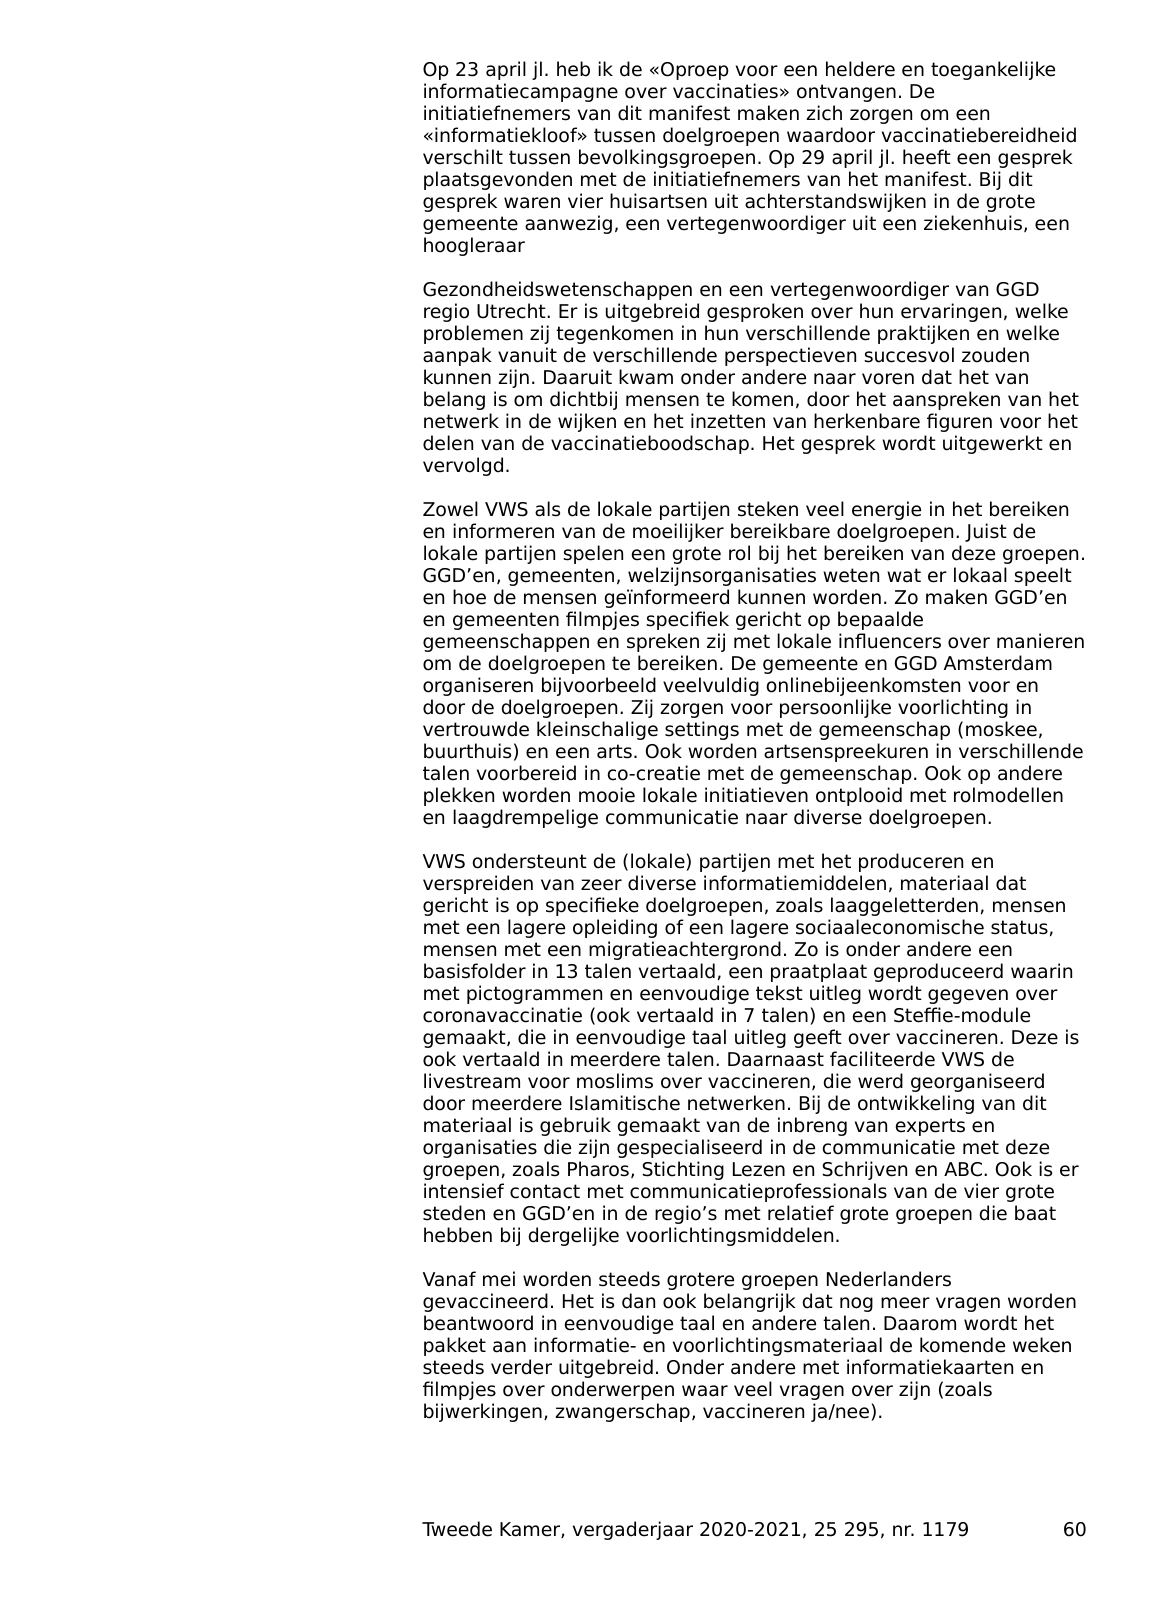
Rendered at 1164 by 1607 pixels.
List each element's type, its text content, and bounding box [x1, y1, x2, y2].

text Vanaf mei worden steeds grotere groepen Nederlanders gevaccineerd. Het is dan ook belangrijk dat nog meer vragen worden beantwoord in eenvoudige taal en andere talen. Daarom wordt het pakket aan informatie- en voorlichtingsmateriaal de komende weken steeds verder uitgebreid. Onder andere met informatiekaarten en filmpjes over onderwerpen waar veel vragen over zijn (zoals bijwerkingen, zwangerschap, vaccineren ja/nee). [422, 1269, 1087, 1423]
text Zowel VWS als de lokale partijen steken veel energie in het bereiken en informeren van de moeilijker bereikbare doelgroepen. Juist de lokale partijen spelen een grote rol bij het bereiken van deze groepen. GGD’en, gemeenten, welzijnsorganisaties weten wat er lokaal speelt en hoe de mensen geïnformeerd kunnen worden. Zo maken GGD’en en gemeenten filmpjes specifiek gericht op bepaalde gemeenschappen en spreken zij met lokale influencers over manieren om de doelgroepen te bereiken. De gemeente en GGD Amsterdam organiseren bijvoorbeeld veelvuldig onlinebijeenkomsten voor en door de doelgroepen. Zij zorgen voor persoonlijke voorlichting in vertrouwde kleinschalige settings met de gemeenschap (moskee, buurthuis) en een arts. Ook worden artsenspreekuren in verschillende talen voorbereid in co-creatie met de gemeenschap. Ook op andere plekken worden mooie lokale initiatieven ontplooid met rolmodellen en laagdrempelige communicatie naar diverse doelgroepen. [422, 499, 1087, 829]
text VWS ondersteunt de (lokale) partijen met het produceren en verspreiden van zeer diverse informatiemiddelen, materiaal dat gericht is op specifieke doelgroepen, zoals laaggeletterden, mensen met een lagere opleiding of een lagere sociaaleconomische status, mensen met een migratieachtergrond. Zo is onder andere een basisfolder in 13 talen vertaald, een praatplaat geproduceerd waarin met pictogrammen en eenvoudige tekst uitleg wordt gegeven over coronavaccinatie (ook vertaald in 7 talen) en een Steffie-module gemaakt, die in eenvoudige taal uitleg geeft over vaccineren. Deze is ook vertaald in meerdere talen. Daarnaast faciliteerde VWS de livestream voor moslims over vaccineren, die werd georganiseerd door meerdere Islamitische netwerken. Bij de ontwikkeling van dit materiaal is gebruik gemaakt van de inbreng van experts en organisaties die zijn gespecialiseerd in de communicatie met deze groepen, zoals Pharos, Stichting Lezen en Schrijven en ABC. Ook is er intensief contact met communicatieprofessionals van de vier grote steden en GGD’en in de regio’s met relatief grote groepen die baat hebben bij dergelijke voorlichtingsmiddelen. [422, 851, 1087, 1247]
text Op 23 april jl. heb ik de «Oproep voor een heldere en toegankelijke informatiecampagne over vaccinaties» ontvangen. De initiatiefnemers van dit manifest maken zich zorgen om een «informatiekloof» tussen doelgroepen waardoor vaccinatiebereidheid verschilt tussen bevolkingsgroepen. Op 29 april jl. heeft een gesprek plaatsgevonden met de initiatiefnemers van het manifest. Bij dit gesprek waren vier huisartsen uit achterstandswijken in de grote gemeente aanwezig, een vertegenwoordiger uit een ziekenhuis, een hoogleraar [422, 59, 1087, 257]
text Gezondheidswetenschappen en een vertegenwoordiger van GGD regio Utrecht. Er is uitgebreid gesproken over hun ervaringen, welke problemen zij tegenkomen in hun verschillende praktijken en welke aanpak vanuit de verschillende perspectieven succesvol zouden kunnen zijn. Daaruit kwam onder andere naar voren dat het van belang is om dichtbij mensen te komen, door het aanspreken van het netwerk in de wijken en het inzetten van herkenbare figuren voor het delen van de vaccinatieboodschap. Het gesprek wordt uitgewerkt en vervolgd. [422, 279, 1087, 477]
